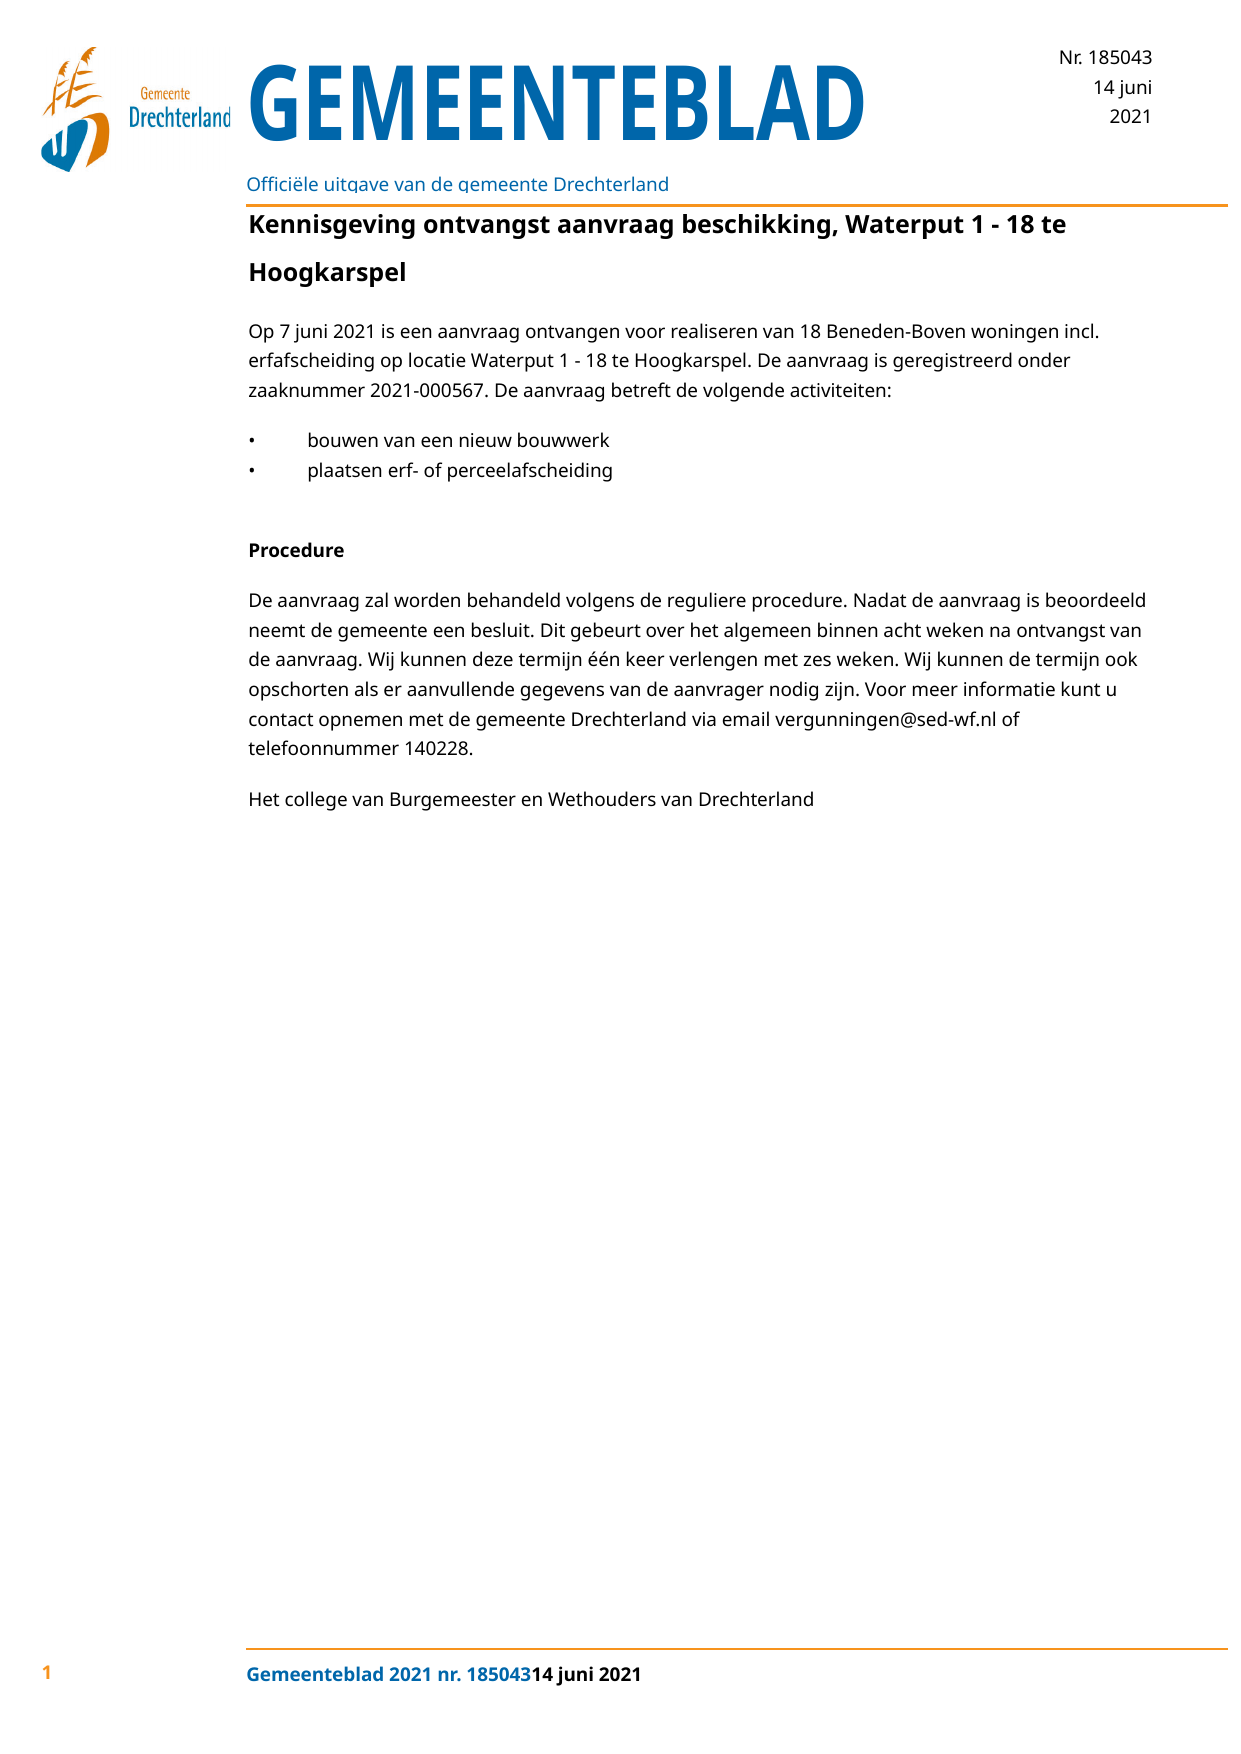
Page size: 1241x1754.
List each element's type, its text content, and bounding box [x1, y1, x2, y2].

picture [226, 115, 231, 124]
list plaatsen erf- of perceelafscheiding [248, 457, 1152, 483]
picture [41, 47, 231, 172]
text Procedure [248, 537, 1152, 563]
text Kennisgeving ontvangst aanvraag beschikking, Waterput 1 - 18 te Hoogkarspel [248, 207, 1152, 288]
list bouwen van een nieuw bouwwerk [248, 427, 1152, 453]
text Op 7 juni 2021 is een aanvraag ontvangen voor realiseren van 18 Beneden-Boven woningen incl. erfafscheiding op locatie Waterput 1 - 18 te Hoogkarspel. De aanvraag is geregistreerd onder zaaknummer 2021-000567. De aanvraag betreft de volgende activiteiten: [248, 318, 1152, 403]
text Het college van Burgemeester en Wethouders van Drechterland [248, 786, 1152, 812]
picture [41, 158, 64, 172]
text De aanvraag zal worden behandeld volgens de reguliere procedure. Nadat de aanvraag is beoordeeld neemt de gemeente een besluit. Dit gebeurt over het algemeen binnen acht weken na ontvangst van de aanvraag. Wij kunnen deze termijn één keer verlengen met zes weken. Wij kunnen de termijn ook opschorten als er aanvullende gegevens van de aanvrager nodig zijn. Voor meer informatie kunt u contact opnemen met de gemeente Drechterland via email vergunningen@sed-wf.nl of telefoonnummer 140228. [248, 587, 1152, 761]
